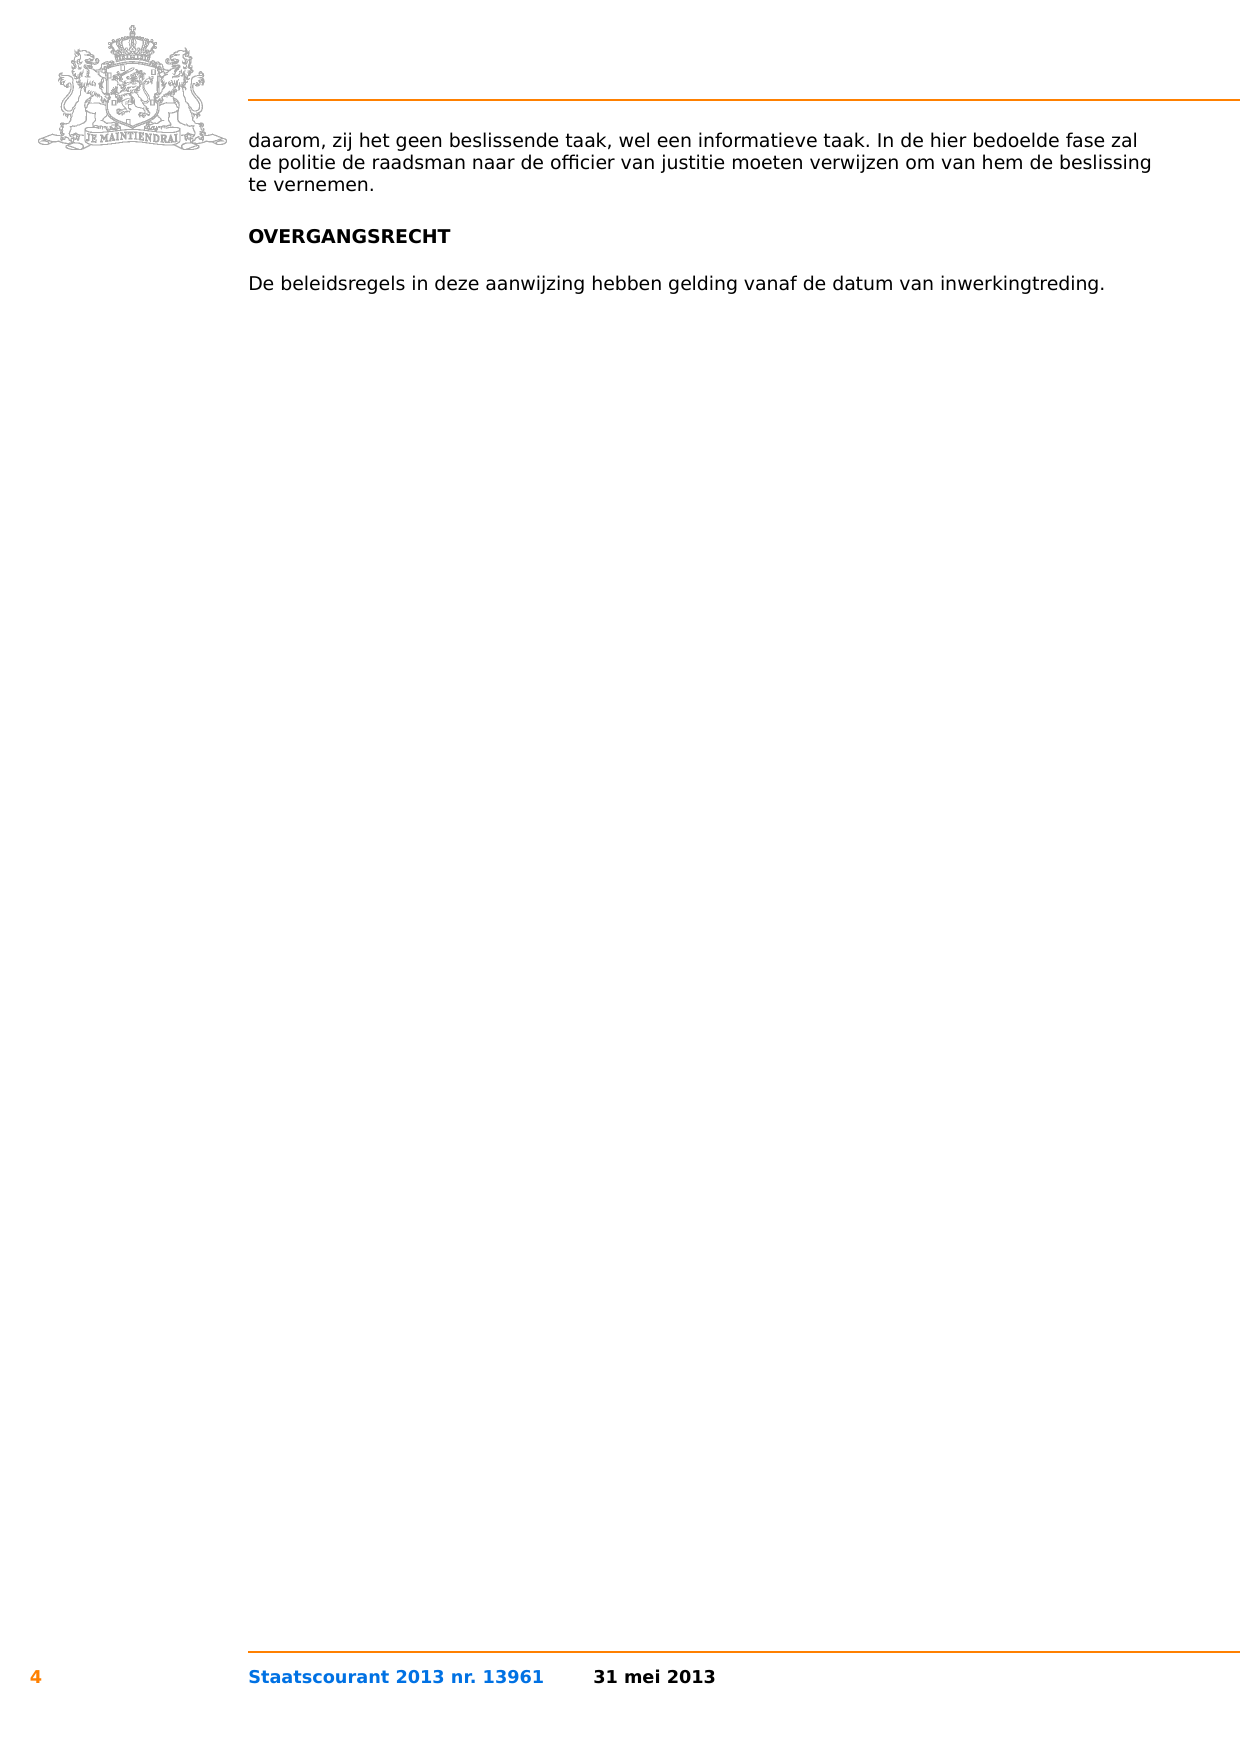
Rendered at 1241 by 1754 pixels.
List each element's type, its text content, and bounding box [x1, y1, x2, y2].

text De beleidsregels in deze aanwijzing hebben gelding vanaf de datum van inwerkingtreding. [248, 273, 1163, 295]
text daarom, zij het geen beslissende taak, wel een informatieve taak. In de hier bedoelde fase zal de politie de raadsman naar de officier van justitie moeten verwijzen om van hem de beslissing te vernemen. [248, 130, 1163, 196]
subtitle OVERGANGSRECHT [248, 226, 1163, 248]
picture [38, 25, 227, 150]
